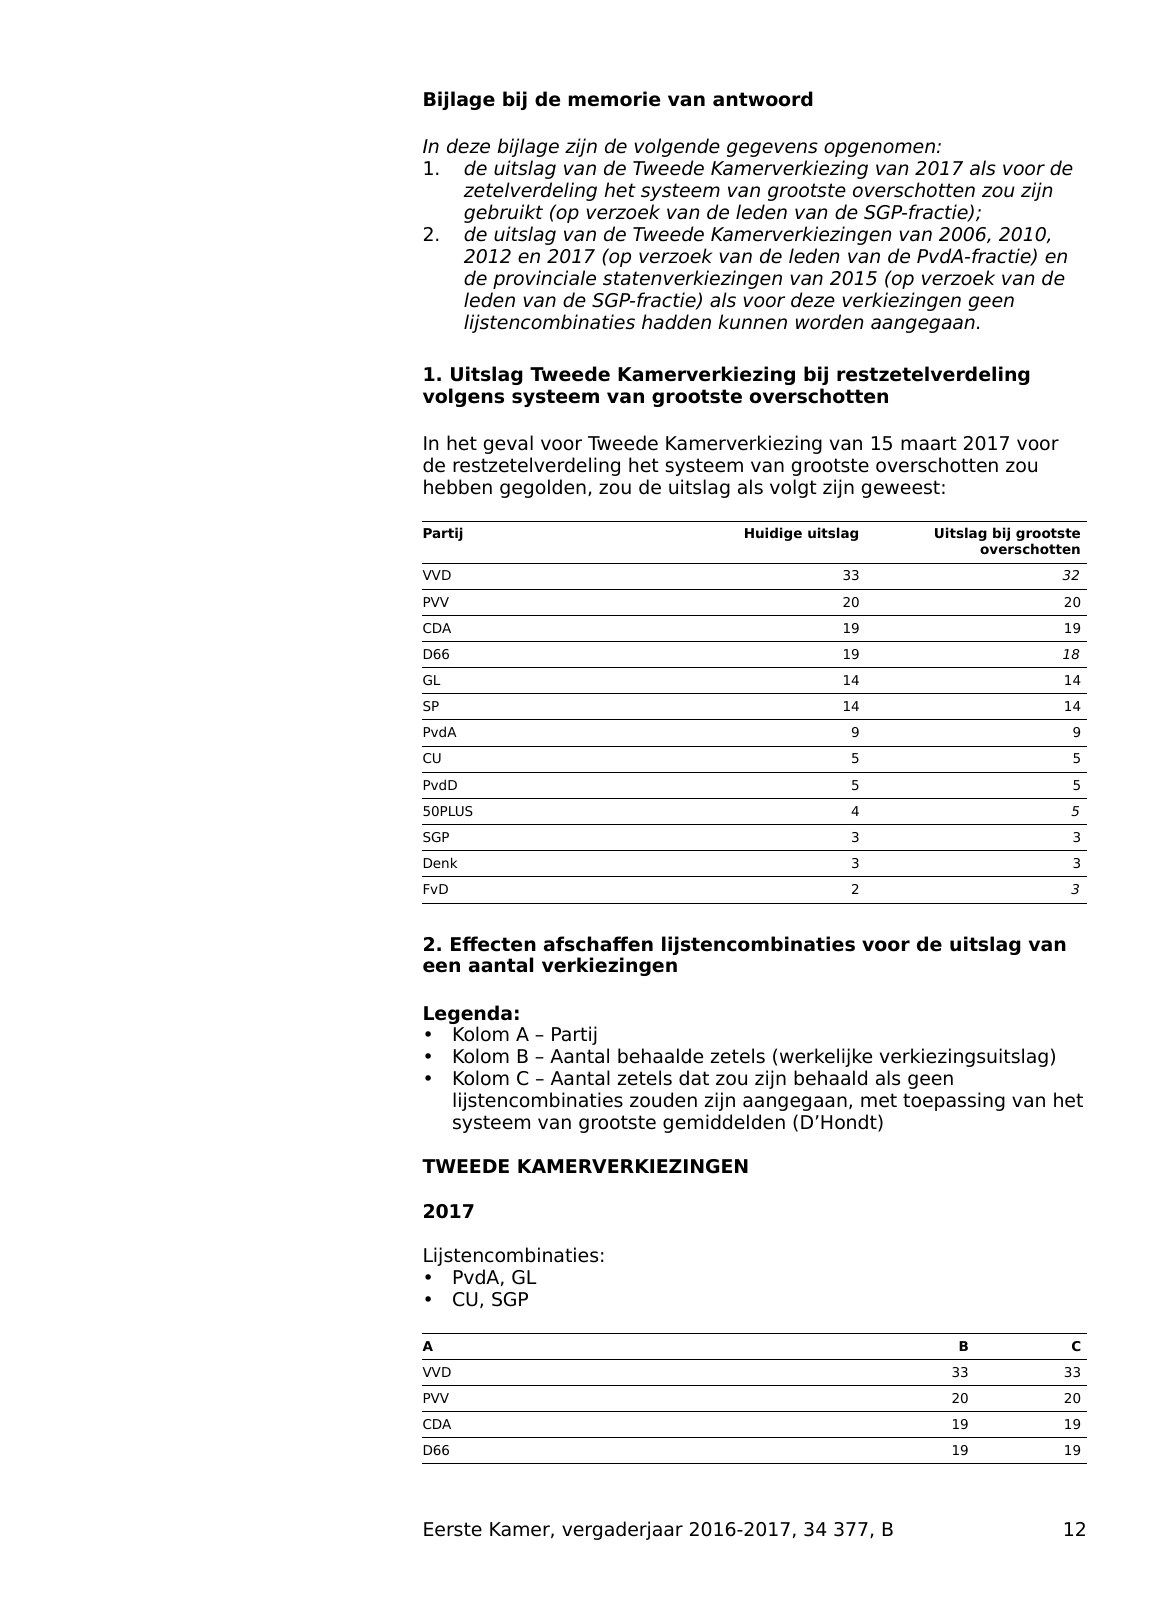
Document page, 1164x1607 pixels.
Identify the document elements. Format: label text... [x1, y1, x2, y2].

text 2. de uitslag van de Tweede Kamerverkiezingen van 2006, 2010, 2012 en 2017 (op verzoek van de leden van de PvdA-fractie) en de provinciale statenverkiezingen van 2015 (op verzoek van de leden van de SGP-fractie) als voor deze verkiezingen geen lijstencombinaties hadden kunnen worden aangegaan. [422, 224, 1087, 334]
table_header Partij [422, 522, 644, 562]
table_cell 14 [865, 668, 1087, 693]
table_cell SP [422, 694, 644, 719]
table_cell D66 [422, 1438, 856, 1463]
table_cell 3 [644, 825, 865, 850]
table_cell D66 [422, 642, 644, 667]
subtitle 2. Effecten afschaffen lijstencombinaties voor de uitslag van een aantal verkiezingen [422, 933, 1087, 977]
table_cell 20 [856, 1386, 974, 1411]
table_cell GL [422, 668, 644, 693]
table_cell 5 [644, 773, 865, 798]
table_cell 5 [865, 799, 1087, 824]
table_cell 33 [644, 564, 865, 589]
table_header B [856, 1334, 974, 1359]
table_cell VVD [422, 564, 644, 589]
text • Kolom A – Partij [422, 1024, 1087, 1046]
table_cell 3 [865, 851, 1087, 876]
table_cell 19 [974, 1438, 1087, 1463]
table_cell PvdA [422, 720, 644, 746]
text In het geval voor Tweede Kamerverkiezing van 15 maart 2017 voor de restzetelverdeling het systeem van grootste overschotten zou hebben gegolden, zou de uitslag als volgt zijn geweest: [422, 433, 1087, 499]
subtitle 2017 [422, 1201, 1087, 1223]
table_cell 9 [865, 720, 1087, 746]
table_cell Denk [422, 851, 644, 876]
text Lijstencombinaties: [422, 1245, 1087, 1267]
table_cell 19 [856, 1412, 974, 1437]
table_cell 33 [856, 1360, 974, 1385]
table_cell 3 [865, 825, 1087, 850]
table_header Huidige uitslag [644, 522, 865, 562]
text • Kolom B – Aantal behaalde zetels (werkelijke verkiezingsuitslag) [422, 1046, 1087, 1068]
table_cell CDA [422, 616, 644, 641]
table_cell 2 [644, 877, 865, 902]
table_cell PVV [422, 1386, 856, 1411]
table_cell 5 [865, 747, 1087, 772]
table_cell VVD [422, 1360, 856, 1385]
subtitle 1. Uitslag Tweede Kamerverkiezing bij restzetelverdeling volgens systeem van grootste overschotten [422, 364, 1087, 408]
table_cell 20 [644, 590, 865, 615]
table_cell 32 [865, 564, 1087, 589]
table_cell 14 [644, 668, 865, 693]
table_cell SGP [422, 825, 644, 850]
subtitle Bijlage bij de memorie van antwoord [77, 89, 1087, 111]
table_cell 5 [644, 747, 865, 772]
subtitle TWEEDE KAMERVERKIEZINGEN [422, 1156, 1087, 1178]
table_cell 18 [865, 642, 1087, 667]
text Legenda: [422, 1002, 1087, 1024]
text In deze bijlage zijn de volgende gegevens opgenomen: [422, 136, 1087, 158]
text • PvdA, GL [422, 1267, 1087, 1289]
table_cell 19 [644, 642, 865, 667]
table_cell 19 [974, 1412, 1087, 1437]
table_cell 9 [644, 720, 865, 746]
text • CU, SGP [422, 1289, 1087, 1311]
table_header C [974, 1334, 1087, 1359]
table_cell 50PLUS [422, 799, 644, 824]
table_cell 14 [865, 694, 1087, 719]
table_cell 3 [644, 851, 865, 876]
table_cell 20 [865, 590, 1087, 615]
table_cell 3 [865, 877, 1087, 902]
table_cell 19 [856, 1438, 974, 1463]
table_header Uitslag bij grootste overschotten [865, 522, 1087, 562]
table_cell 20 [974, 1386, 1087, 1411]
table_cell PvdD [422, 773, 644, 798]
table_cell 19 [644, 616, 865, 641]
text • Kolom C – Aantal zetels dat zou zijn behaald als geen lijstencombinaties zouden zijn aangegaan, met toepassing van het systeem van grootste gemiddelden (D’Hondt) [422, 1068, 1087, 1134]
table_cell 14 [644, 694, 865, 719]
text 1. de uitslag van de Tweede Kamerverkiezing van 2017 als voor de zetelverdeling het systeem van grootste overschotten zou zijn gebruikt (op verzoek van de leden van de SGP-fractie); [422, 158, 1087, 224]
table_cell PVV [422, 590, 644, 615]
table_cell 5 [865, 773, 1087, 798]
table_cell FvD [422, 877, 644, 902]
table_header A [422, 1334, 856, 1359]
table_cell 19 [865, 616, 1087, 641]
table_cell 4 [644, 799, 865, 824]
table_cell CU [422, 747, 644, 772]
table_cell 33 [974, 1360, 1087, 1385]
table_cell CDA [422, 1412, 856, 1437]
